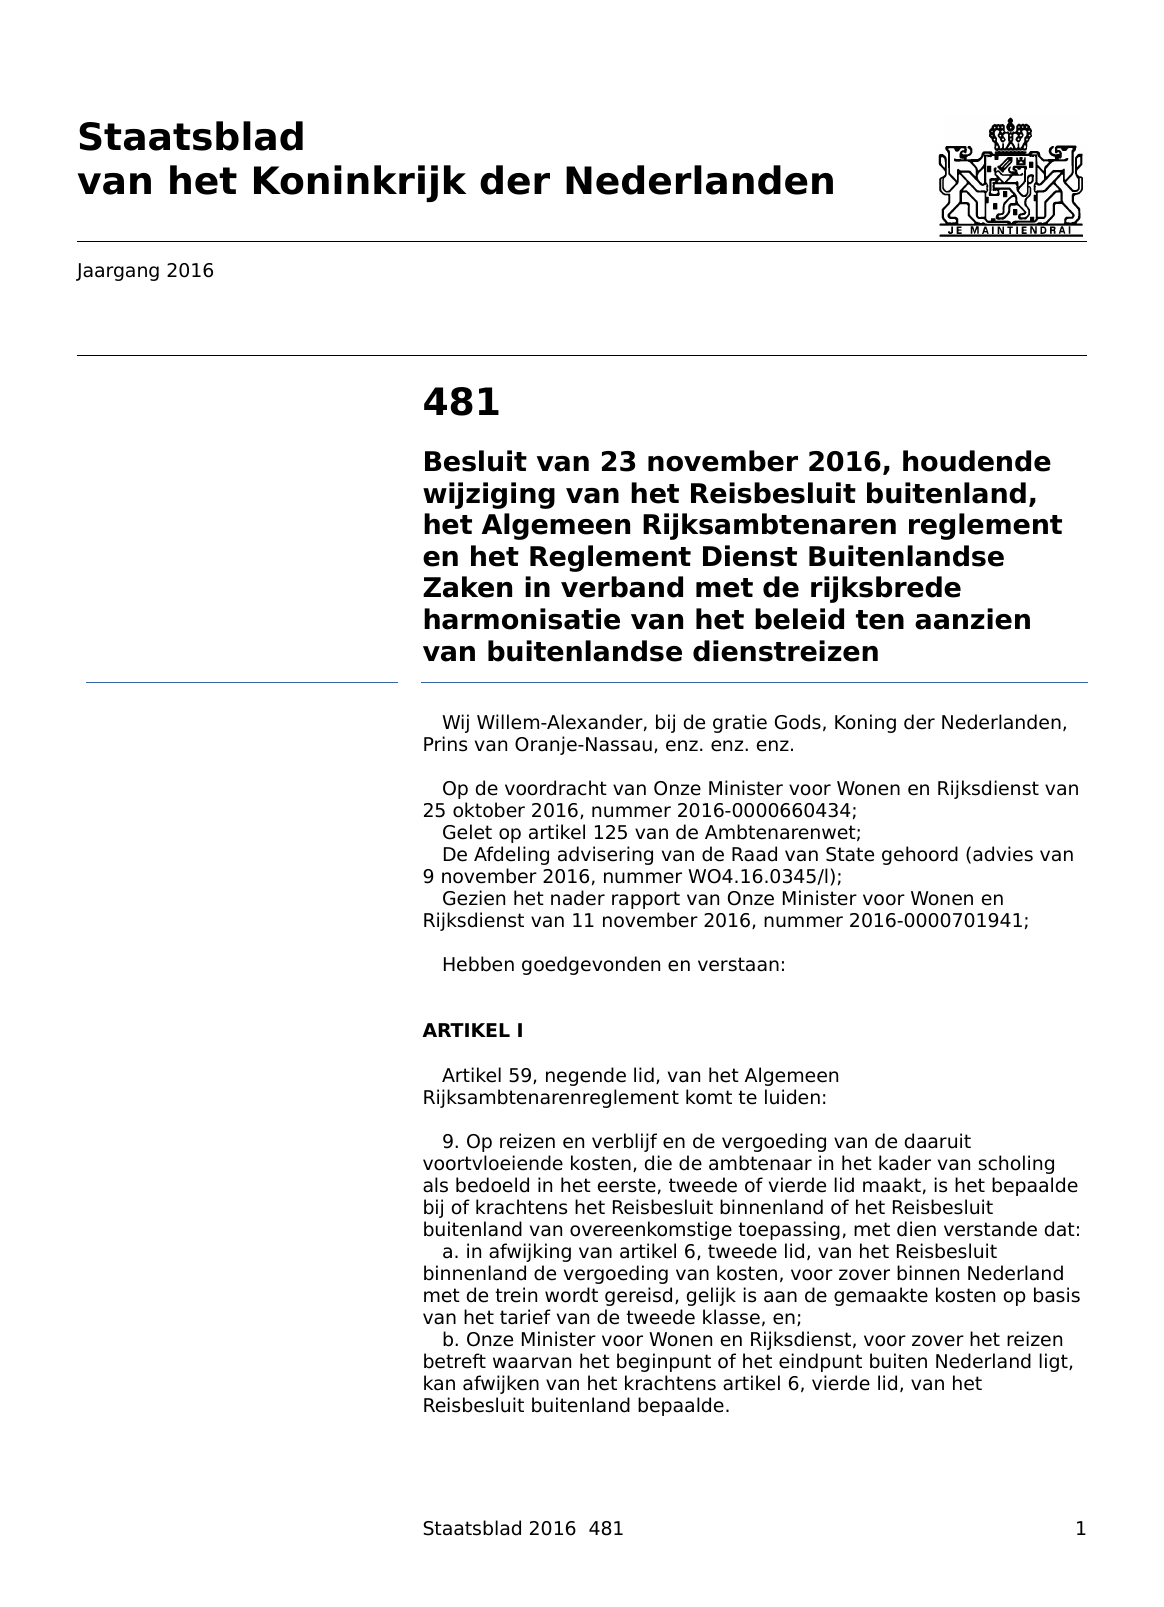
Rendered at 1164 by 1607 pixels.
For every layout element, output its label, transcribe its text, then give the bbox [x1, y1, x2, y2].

subtitle ARTIKEL I [422, 1020, 1087, 1042]
text Gelet op artikel 125 van de Ambtenarenwet; [422, 822, 1087, 844]
table_cell Jaargang 2016 [77, 242, 1087, 355]
text Gezien het nader rapport van Onze Minister voor Wonen en Rijksdienst van 11 november 2016, nummer 2016-0000701941; [422, 888, 1087, 932]
text Wij Willem-Alexander, bij de gratie Gods, Koning der Nederlanden, Prins van Oranje-Nassau, enz. enz. enz. [422, 712, 1087, 756]
table_header Staatsblad van het Koninkrijk der Nederlanden [77, 100, 886, 241]
text Besluit van 23 november 2016, houdende wijziging van het Reisbesluit buitenland, het Algemeen Rijksambtenaren reglement en het Reglement Dienst Buitenlandse Zaken in verband met de rijksbrede harmonisatie van het beleid ten aanzien van buitenlandse dienstreizen [422, 447, 1087, 667]
picture [936, 115, 1087, 240]
subtitle 481 [422, 381, 1087, 424]
text Hebben goedgevonden en verstaan: [422, 954, 1087, 976]
text b. Onze Minister voor Wonen en Rijksdienst, voor zover het reizen betreft waarvan het beginpunt of het eindpunt buiten Nederland ligt, kan afwijken van het krachtens artikel 6, vierde lid, van het Reisbesluit buitenland bepaalde. [422, 1328, 1087, 1416]
text Artikel 59, negende lid, van het Algemeen Rijksambtenarenreglement komt te luiden: [422, 1064, 1087, 1108]
table_header [886, 100, 1087, 241]
text a. in afwijking van artikel 6, tweede lid, van het Reisbesluit binnenland de vergoeding van kosten, voor zover binnen Nederland met de trein wordt gereisd, gelijk is aan de gemaakte kosten op basis van het tarief van de tweede klasse, en; [422, 1241, 1087, 1328]
text 9. Op reizen en verblijf en de vergoeding van de daaruit voortvloeiende kosten, die de ambtenaar in het kader van scholing als bedoeld in het eerste, tweede of vierde lid maakt, is het bepaalde bij of krachtens het Reisbesluit binnenland of het Reisbesluit buitenland van overeenkomstige toepassing, met dien verstande dat: [422, 1131, 1087, 1241]
text Op de voordracht van Onze Minister voor Wonen en Rijksdienst van 25 oktober 2016, nummer 2016-0000660434; [422, 778, 1087, 822]
text De Afdeling advisering van de Raad van State gehoord (advies van 9 november 2016, nummer WO4.16.0345/l); [422, 844, 1087, 888]
